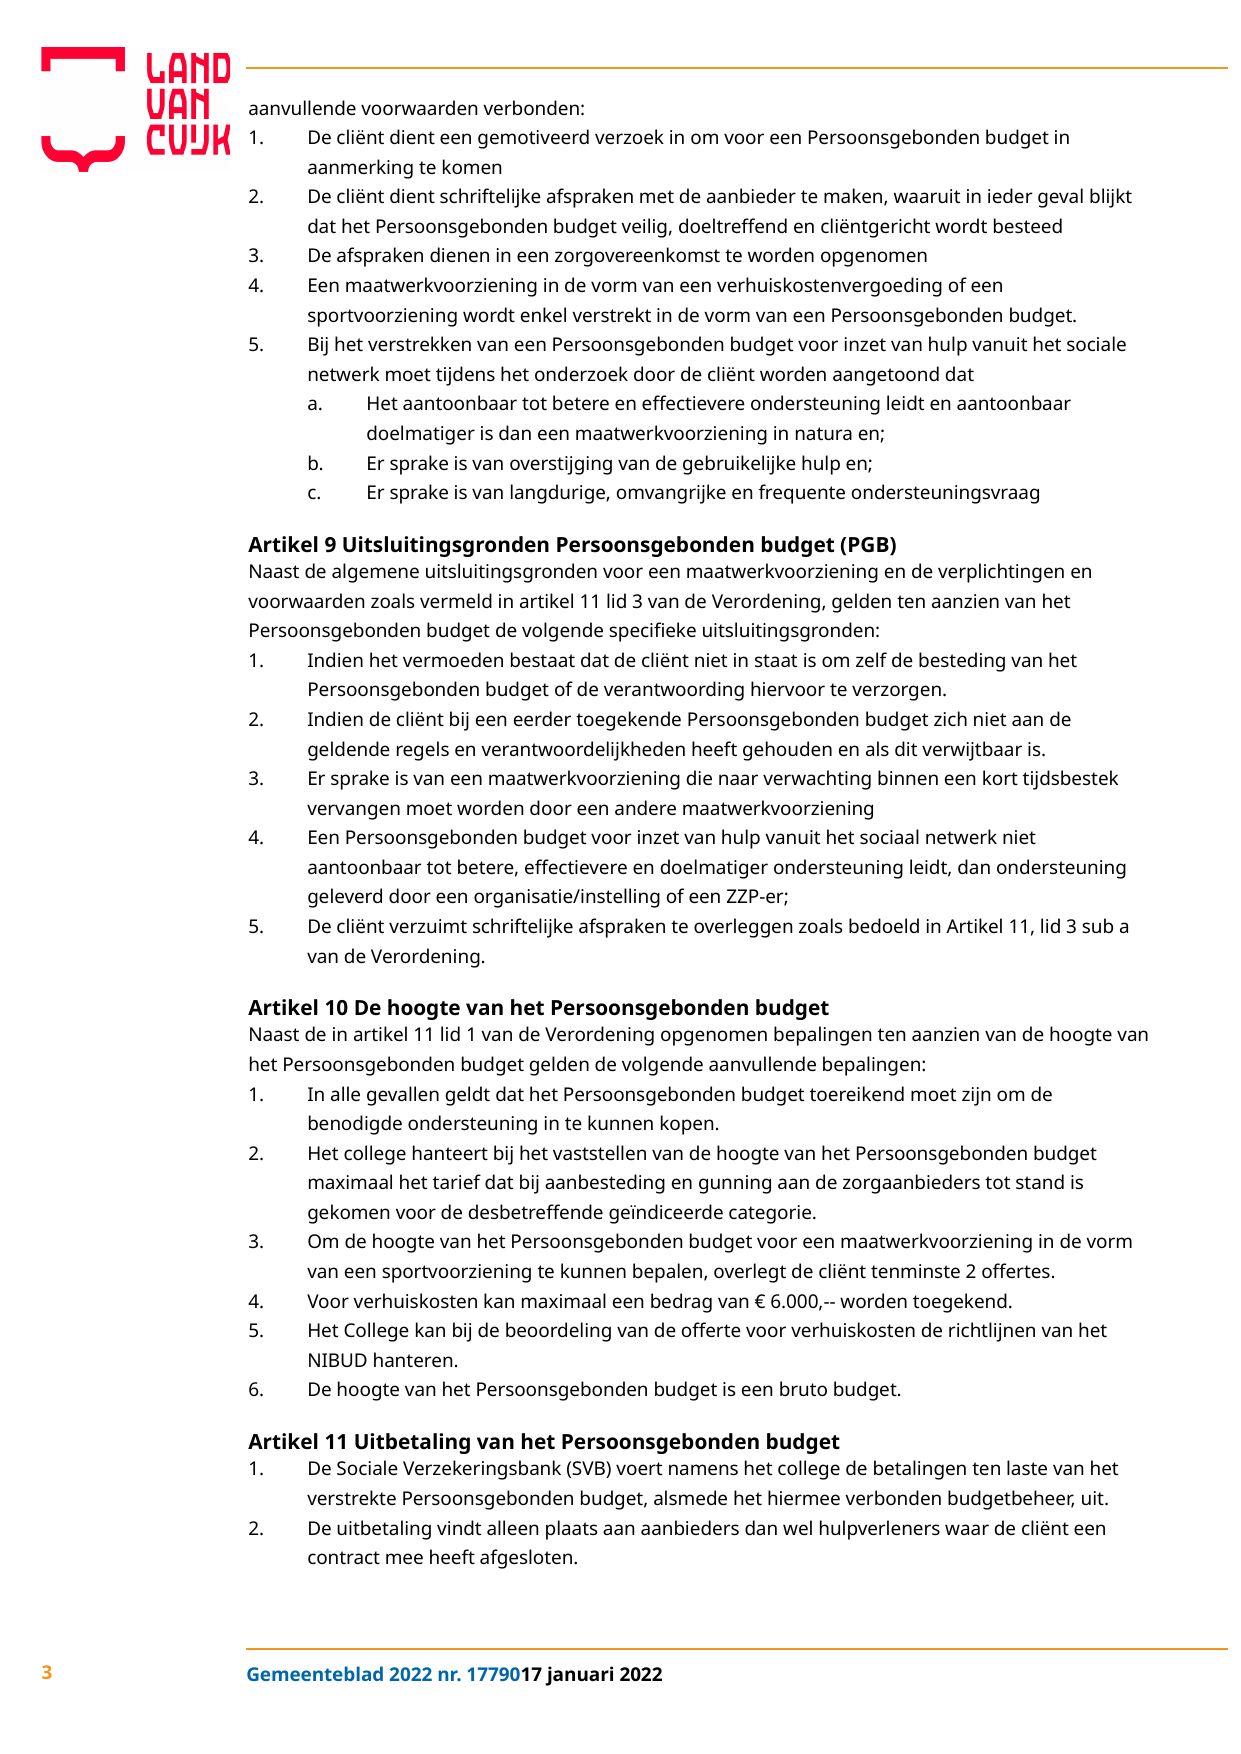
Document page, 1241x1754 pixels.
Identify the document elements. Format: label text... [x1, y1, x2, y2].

text Naast de algemene uitsluitingsgronden voor een maatwerkvoorziening en de verplichtingen en voorwaarden zoals vermeld in artikel 11 lid 3 van de Verordening, gelden ten aanzien van het Persoonsgebonden budget de volgende specifieke uitsluitingsgronden: [248, 558, 1152, 643]
list Het college hanteert bij het vaststellen van de hoogte van het Persoonsgebonden budget maximaal het tarief dat bij aanbesteding en gunning aan de zorgaanbieders tot stand is gekomen voor de desbetreffende geïndiceerde categorie. [248, 1140, 1152, 1225]
list Het aantoonbaar tot betere en effectievere ondersteuning leidt en aantoonbaar doelmatiger is dan een maatwerkvoorziening in natura en; [307, 391, 1152, 446]
text Naast de in artikel 11 lid 1 van de Verordening opgenomen bepalingen ten aanzien van de hoogte van het Persoonsgebonden budget gelden de volgende aanvullende bepalingen: [248, 1022, 1152, 1077]
list Bij het verstrekken van een Persoonsgebonden budget voor inzet van hulp vanuit het sociale netwerk moet tijdens het onderzoek door de cliënt worden aangetoond dat [248, 331, 1152, 387]
list Indien de cliënt bij een eerder toegekende Persoonsgebonden budget zich niet aan de geldende regels en verantwoordelijkheden heeft gehouden en als dit verwijtbaar is. [248, 706, 1152, 761]
text Artikel 9 Uitsluitingsgronden Persoonsgebonden budget (PGB) [248, 530, 1152, 558]
list De cliënt dient een gemotiveerd verzoek in om voor een Persoonsgebonden budget in aanmerking te komen [248, 124, 1152, 180]
list De cliënt verzuimt schriftelijke afspraken te overleggen zoals bedoeld in Artikel 11, lid 3 sub a van de Verordening. [248, 913, 1152, 968]
text aanvullende voorwaarden verbonden: [248, 95, 1152, 121]
list De hoogte van het Persoonsgebonden budget is een bruto budget. [248, 1377, 1152, 1402]
picture [41, 47, 231, 172]
list Indien het vermoeden bestaat dat de cliënt niet in staat is om zelf de besteding van het Persoonsgebonden budget of de verantwoording hiervoor te verzorgen. [248, 647, 1152, 702]
list Een Persoonsgebonden budget voor inzet van hulp vanuit het sociaal netwerk niet aantoonbaar tot betere, effectievere en doelmatiger ondersteuning leidt, dan ondersteuning geleverd door een organisatie/instelling of een ZZP-er; [248, 824, 1152, 909]
list De cliënt dient schriftelijke afspraken met de aanbieder te maken, waaruit in ieder geval blijkt dat het Persoonsgebonden budget veilig, doeltreffend en cliëntgericht wordt besteed [248, 183, 1152, 239]
text Artikel 11 Uitbetaling van het Persoonsgebonden budget [248, 1427, 1152, 1456]
list Er sprake is van langdurige, omvangrijke en frequente ondersteuningsvraag [307, 479, 1152, 505]
list Om de hoogte van het Persoonsgebonden budget voor een maatwerkvoorziening in de vorm van een sportvoorziening te kunnen bepalen, overlegt de cliënt tenminste 2 offertes. [248, 1229, 1152, 1284]
text Artikel 10 De hoogte van het Persoonsgebonden budget [248, 993, 1152, 1022]
list In alle gevallen geldt dat het Persoonsgebonden budget toereikend moet zijn om de benodigde ondersteuning in te kunnen kopen. [248, 1081, 1152, 1136]
list De afspraken dienen in een zorgovereenkomst te worden opgenomen [248, 243, 1152, 268]
list Er sprake is van overstijging van de gebruikelijke hulp en; [307, 450, 1152, 476]
list Voor verhuiskosten kan maximaal een bedrag van € 6.000,-- worden toegekend. [248, 1288, 1152, 1314]
list Er sprake is van een maatwerkvoorziening die naar verwachting binnen een kort tijdsbestek vervangen moet worden door een andere maatwerkvoorziening [248, 765, 1152, 821]
list Een maatwerkvoorziening in de vorm van een verhuiskostenvergoeding of een sportvoorziening wordt enkel verstrekt in de vorm van een Persoonsgebonden budget. [248, 272, 1152, 328]
list De Sociale Verzekeringsbank (SVB) voert namens het college de betalingen ten laste van het verstrekte Persoonsgebonden budget, alsmede het hiermee verbonden budgetbeheer, uit. [248, 1456, 1152, 1511]
list Het College kan bij de beoordeling van de offerte voor verhuiskosten de richtlijnen van het NIBUD hanteren. [248, 1317, 1152, 1373]
list De uitbetaling vindt alleen plaats aan aanbieders dan wel hulpverleners waar de cliënt een contract mee heeft afgesloten. [248, 1515, 1152, 1570]
